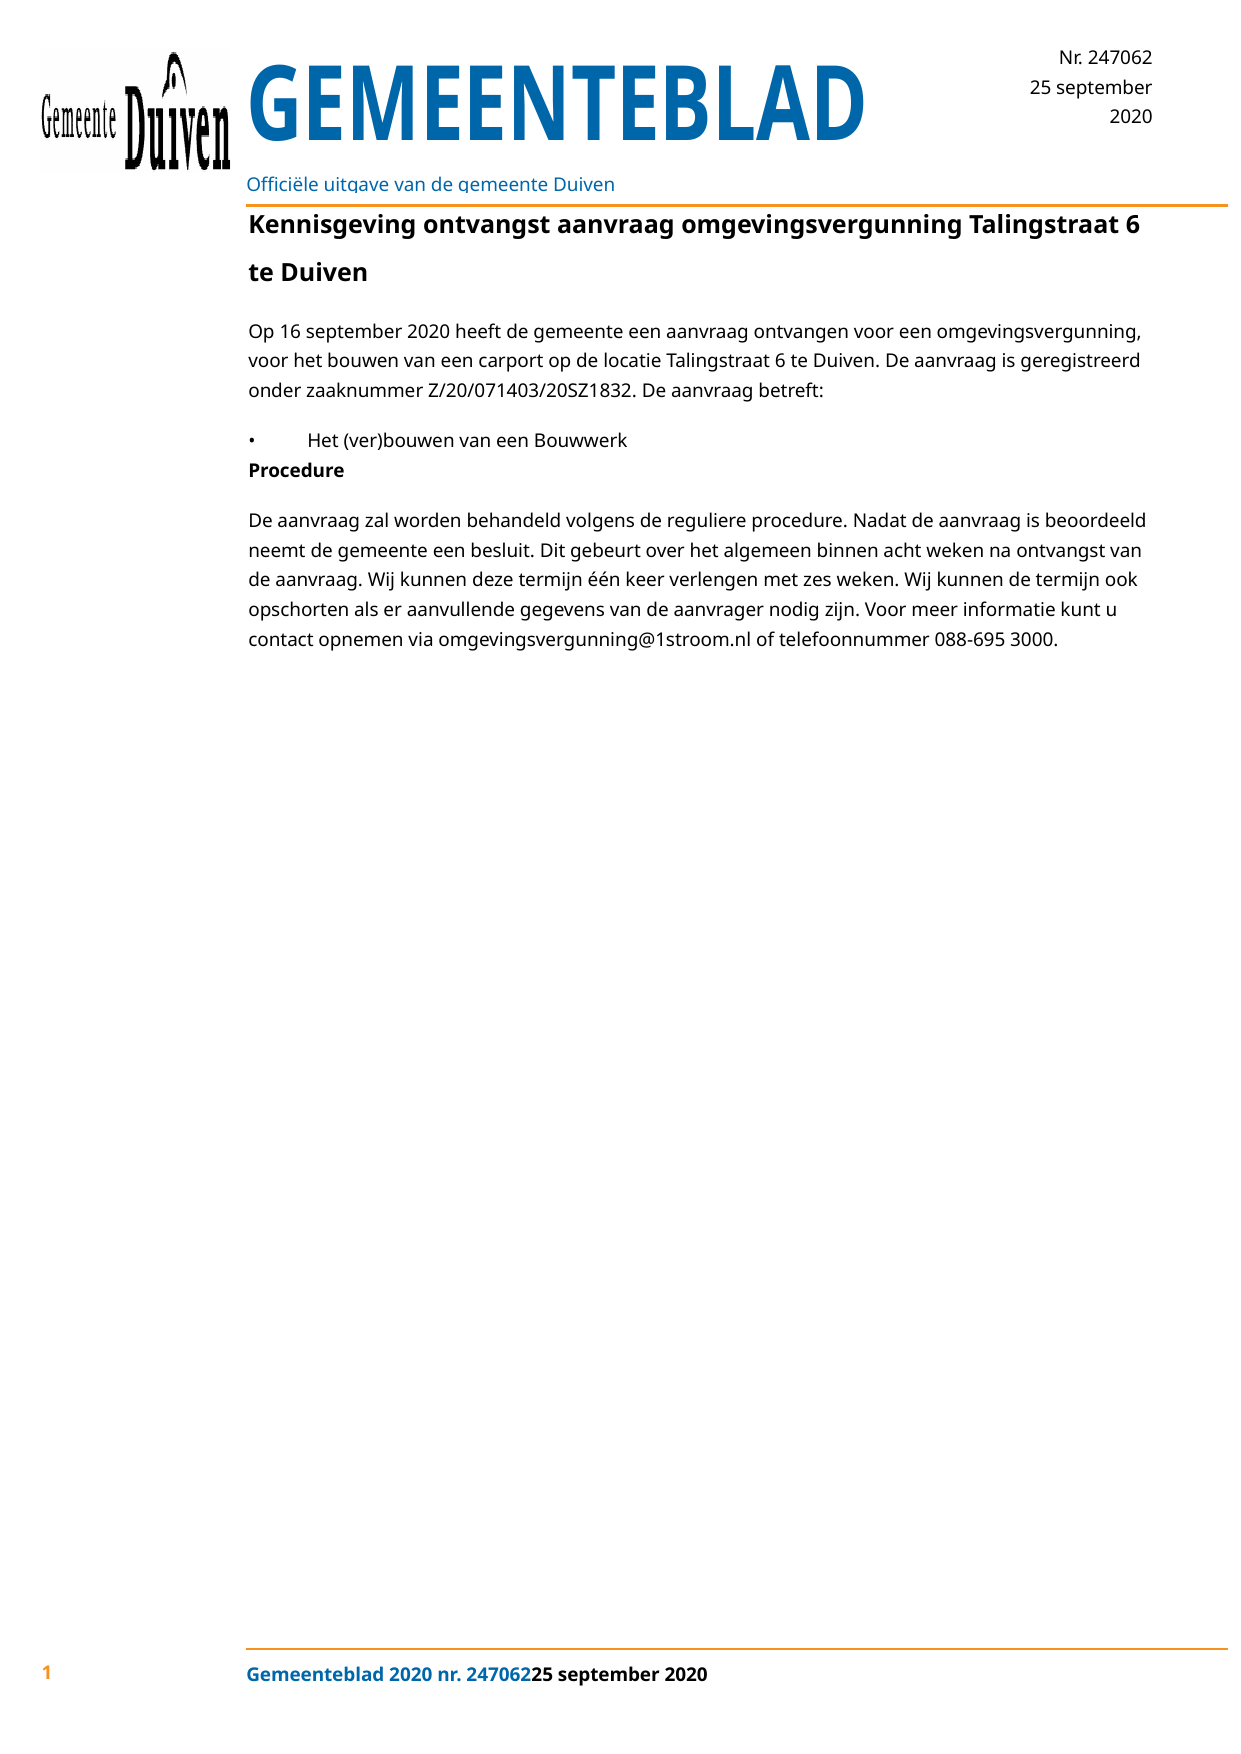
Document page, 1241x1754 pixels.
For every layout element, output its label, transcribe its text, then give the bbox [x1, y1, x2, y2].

list Het (ver)bouwen van een Bouwwerk [248, 427, 1152, 453]
picture [41, 47, 231, 172]
text Kennisgeving ontvangst aanvraag omgevingsvergunning Talingstraat 6 te Duiven [248, 207, 1152, 288]
text De aanvraag zal worden behandeld volgens de reguliere procedure. Nadat de aanvraag is beoordeeld neemt de gemeente een besluit. Dit gebeurt over het algemeen binnen acht weken na ontvangst van de aanvraag. Wij kunnen deze termijn één keer verlengen met zes weken. Wij kunnen de termijn ook opschorten als er aanvullende gegevens van de aanvrager nodig zijn. Voor meer informatie kunt u contact opnemen via omgevingsvergunning@1stroom.nl of telefoonnummer 088-695 3000. [248, 507, 1152, 652]
text Procedure [248, 457, 1152, 483]
text Op 16 september 2020 heeft de gemeente een aanvraag ontvangen voor een omgevingsvergunning, voor het bouwen van een carport op de locatie Talingstraat 6 te Duiven. De aanvraag is geregistreerd onder zaaknummer Z/20/071403/20SZ1832. De aanvraag betreft: [248, 318, 1152, 403]
